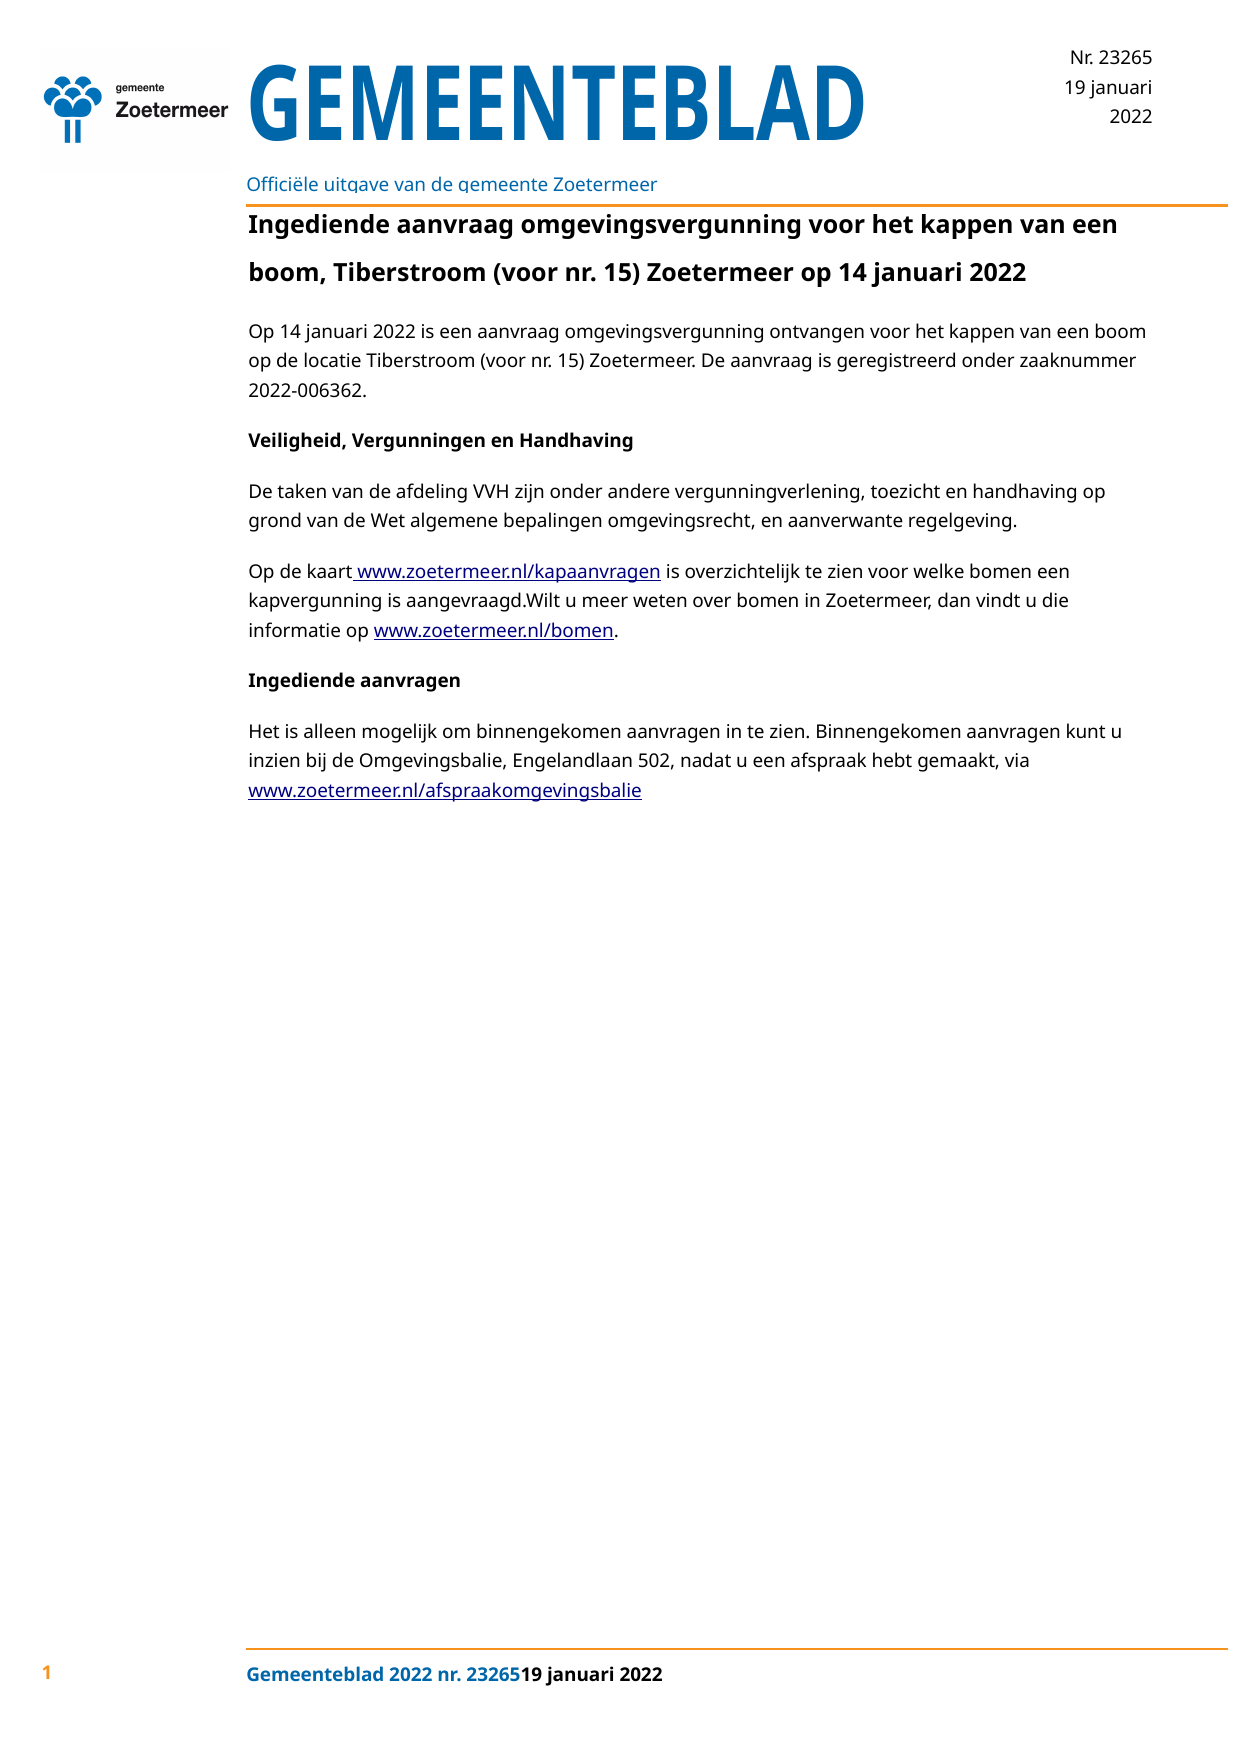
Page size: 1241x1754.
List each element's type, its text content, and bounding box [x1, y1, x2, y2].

text Het is alleen mogelijk om binnengekomen aanvragen in te zien. Binnengekomen aanvragen kunt u inzien bij de Omgevingsbalie, Engelandlaan 502, nadat u een afspraak hebt gemaakt, via www.zoetermeer.nl/afspraakomgevingsbalie [248, 718, 1152, 803]
picture [41, 47, 231, 172]
text De taken van de afdeling VVH zijn onder andere vergunningverlening, toezicht en handhaving op grond van de Wet algemene bepalingen omgevingsrecht, en aanverwante regelgeving. [248, 478, 1152, 533]
text Ingediende aanvraag omgevingsvergunning voor het kappen van een boom, Tiberstroom (voor nr. 15) Zoetermeer op 14 januari 2022 [248, 207, 1152, 288]
text Veiligheid, Vergunningen en Handhaving [248, 427, 1152, 453]
text Ingediende aanvragen [248, 667, 1152, 693]
text Op 14 januari 2022 is een aanvraag omgevingsvergunning ontvangen voor het kappen van een boom op de locatie Tiberstroom (voor nr. 15) Zoetermeer. De aanvraag is geregistreerd onder zaaknummer 2022-006362. [248, 318, 1152, 403]
text Op de kaart www.zoetermeer.nl/kapaanvragen is overzichtelijk te zien voor welke bomen een kapvergunning is aangevraagd.Wilt u meer weten over bomen in Zoetermeer, dan vindt u die informatie op www.zoetermeer.nl/bomen. [248, 558, 1152, 643]
